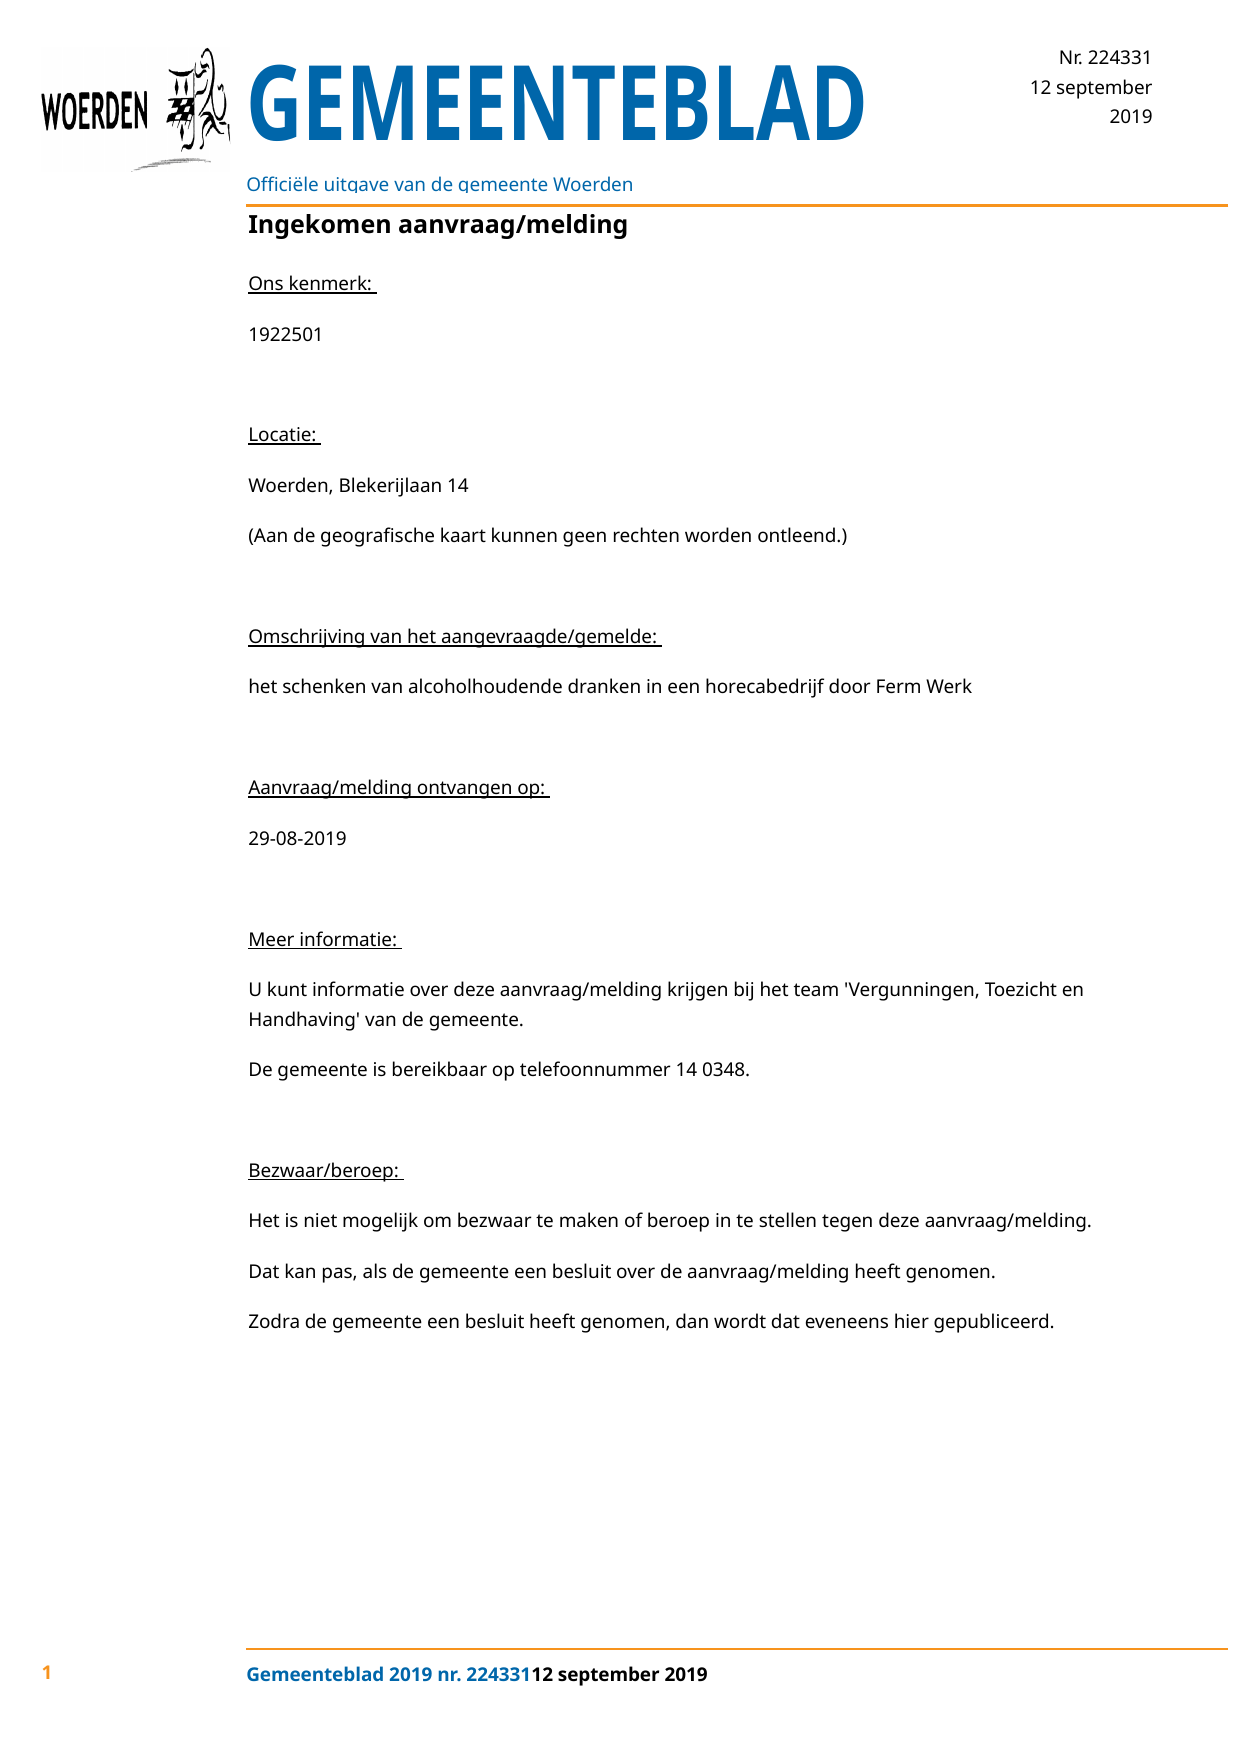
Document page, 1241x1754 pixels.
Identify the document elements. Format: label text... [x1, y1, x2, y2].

text U kunt informatie over deze aanvraag/melding krijgen bij het team 'Vergunningen, Toezicht en Handhaving' van de gemeente. [248, 976, 1152, 1031]
text Ingekomen aanvraag/melding [248, 207, 1152, 241]
text Zodra de gemeente een besluit heeft genomen, dan wordt dat eveneens hier gepubliceerd. [248, 1308, 1152, 1334]
text Aanvraag/melding ontvangen op: [248, 774, 1152, 800]
text Het is niet mogelijk om bezwaar te maken of beroep in te stellen tegen deze aanvraag/melding. [248, 1207, 1152, 1233]
text Woerden, Blekerijlaan 14 [248, 472, 1152, 498]
text De gemeente is bereikbaar op telefoonnummer 14 0348. [248, 1056, 1152, 1082]
text Omschrijving van het aangevraagde/gemelde: [248, 623, 1152, 649]
text 29-08-2019 [248, 825, 1152, 851]
text Dat kan pas, als de gemeente een besluit over de aanvraag/melding heeft genomen. [248, 1258, 1152, 1283]
text Ons kenmerk: [248, 270, 1152, 296]
picture [41, 47, 231, 172]
text (Aan de geografische kaart kunnen geen rechten worden ontleend.) [248, 522, 1152, 548]
text Locatie: [248, 422, 1152, 447]
text Meer informatie: [248, 926, 1152, 951]
text 1922501 [248, 321, 1152, 346]
text het schenken van alcoholhoudende dranken in een horecabedrijf door Ferm Werk [248, 674, 1152, 699]
text Bezwaar/beroep: [248, 1157, 1152, 1183]
